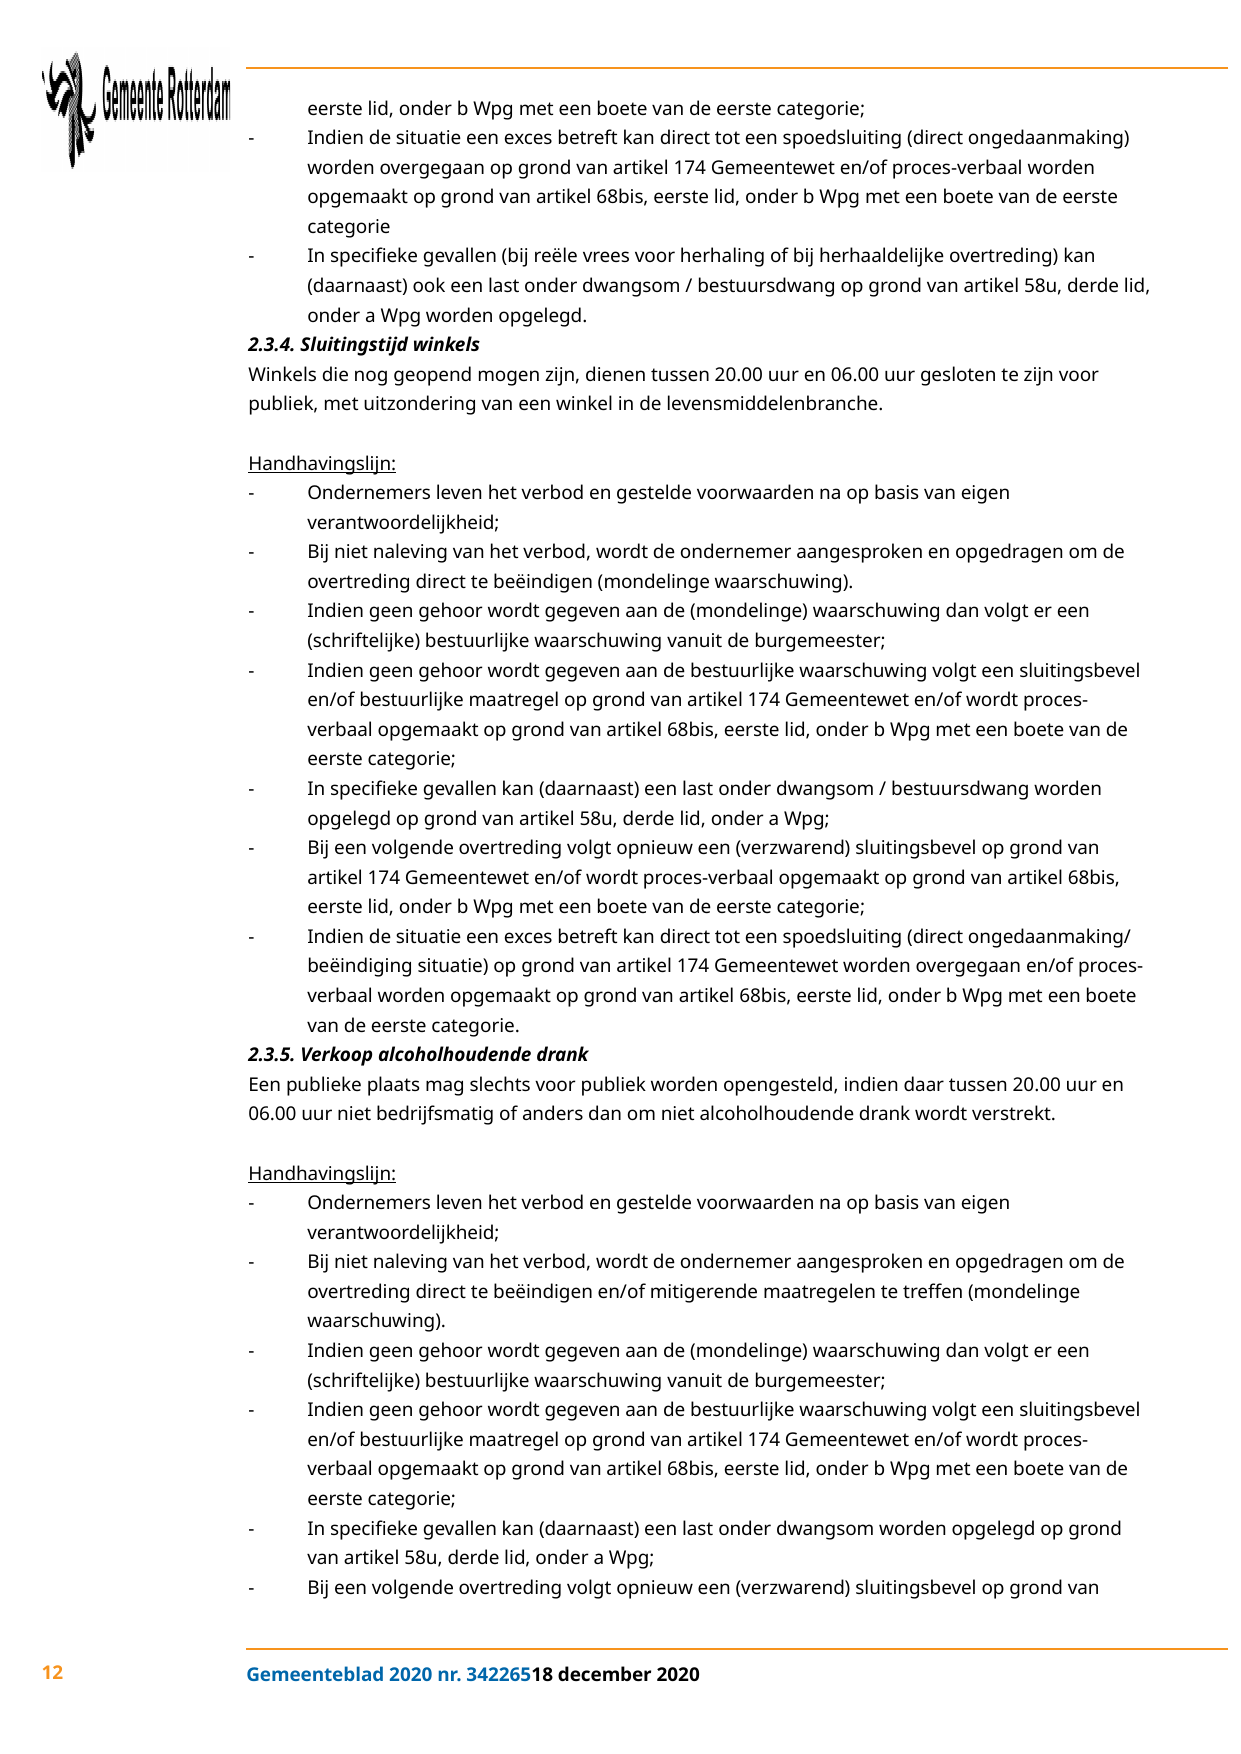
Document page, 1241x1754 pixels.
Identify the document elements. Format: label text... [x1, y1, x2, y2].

list Indien de situatie een exces betreft kan direct tot een spoedsluiting (direct ongedaanmaking/ beëindiging situatie) op grond van artikel 174 Gemeentewet worden overgegaan en/of proces-verbaal worden opgemaakt op grond van artikel 68bis, eerste lid, onder b Wpg met een boete van de eerste categorie. [248, 923, 1152, 1038]
text 2.3.4. Sluitingstijd winkels [248, 331, 1152, 357]
list In specifieke gevallen kan (daarnaast) een last onder dwangsom worden opgelegd op grond van artikel 58u, derde lid, onder a Wpg; [248, 1515, 1152, 1570]
list Ondernemers leven het verbod en gestelde voorwaarden na op basis van eigen verantwoordelijkheid; [248, 1189, 1152, 1245]
list Indien geen gehoor wordt gegeven aan de (mondelinge) waarschuwing dan volgt er een (schriftelijke) bestuurlijke waarschuwing vanuit de burgemeester; [248, 1337, 1152, 1393]
list Bij een volgende overtreding volgt opnieuw een (verzwarend) sluitingsbevel op grond van artikel 174 Gemeentewet en/of wordt proces-verbaal opgemaakt op grond van artikel 68bis, eerste lid, onder b Wpg met een boete van de eerste categorie; [248, 834, 1152, 919]
list Indien geen gehoor wordt gegeven aan de (mondelinge) waarschuwing dan volgt er een (schriftelijke) bestuurlijke waarschuwing vanuit de burgemeester; [248, 598, 1152, 653]
text 2.3.5. Verkoop alcoholhoudende drank [248, 1041, 1152, 1067]
text Handhavingslijn: [248, 1160, 1152, 1186]
list Indien geen gehoor wordt gegeven aan de bestuurlijke waarschuwing volgt een sluitingsbevel en/of bestuurlijke maatregel op grond van artikel 174 Gemeentewet en/of wordt proces-verbaal opgemaakt op grond van artikel 68bis, eerste lid, onder b Wpg met een boete van de eerste categorie; [248, 1396, 1152, 1511]
list Indien geen gehoor wordt gegeven aan de bestuurlijke waarschuwing volgt een sluitingsbevel en/of bestuurlijke maatregel op grond van artikel 174 Gemeentewet en/of wordt proces-verbaal opgemaakt op grond van artikel 68bis, eerste lid, onder b Wpg met een boete van de eerste categorie; [248, 657, 1152, 771]
text Een publieke plaats mag slechts voor publiek worden opengesteld, indien daar tussen 20.00 uur en 06.00 uur niet bedrijfsmatig of anders dan om niet alcoholhoudende drank wordt verstrekt. [248, 1071, 1152, 1126]
text Winkels die nog geopend mogen zijn, dienen tussen 20.00 uur en 06.00 uur gesloten te zijn voor publiek, met uitzondering van een winkel in de levensmiddelenbranche. [248, 361, 1152, 416]
list eerste lid, onder b Wpg met een boete van de eerste categorie; [248, 95, 1152, 121]
list Bij een volgende overtreding volgt opnieuw een (verzwarend) sluitingsbevel op grond van [248, 1574, 1152, 1600]
list In specifieke gevallen (bij reële vrees voor herhaling of bij herhaaldelijke overtreding) kan (daarnaast) ook een last onder dwangsom / bestuursdwang op grond van artikel 58u, derde lid, onder a Wpg worden opgelegd. [248, 243, 1152, 328]
list Ondernemers leven het verbod en gestelde voorwaarden na op basis van eigen verantwoordelijkheid; [248, 479, 1152, 535]
list Indien de situatie een exces betreft kan direct tot een spoedsluiting (direct ongedaanmaking) worden overgegaan op grond van artikel 174 Gemeentewet en/of proces-verbaal worden opgemaakt op grond van artikel 68bis, eerste lid, onder b Wpg met een boete van de eerste categorie [248, 124, 1152, 239]
text Handhavingslijn: [248, 450, 1152, 476]
list Bij niet naleving van het verbod, wordt de ondernemer aangesproken en opgedragen om de overtreding direct te beëindigen en/of mitigerende maatregelen te treffen (mondelinge waarschuwing). [248, 1248, 1152, 1333]
list Bij niet naleving van het verbod, wordt de ondernemer aangesproken en opgedragen om de overtreding direct te beëindigen (mondelinge waarschuwing). [248, 538, 1152, 594]
list In specifieke gevallen kan (daarnaast) een last onder dwangsom / bestuursdwang worden opgelegd op grond van artikel 58u, derde lid, onder a Wpg; [248, 775, 1152, 831]
picture [41, 47, 231, 172]
